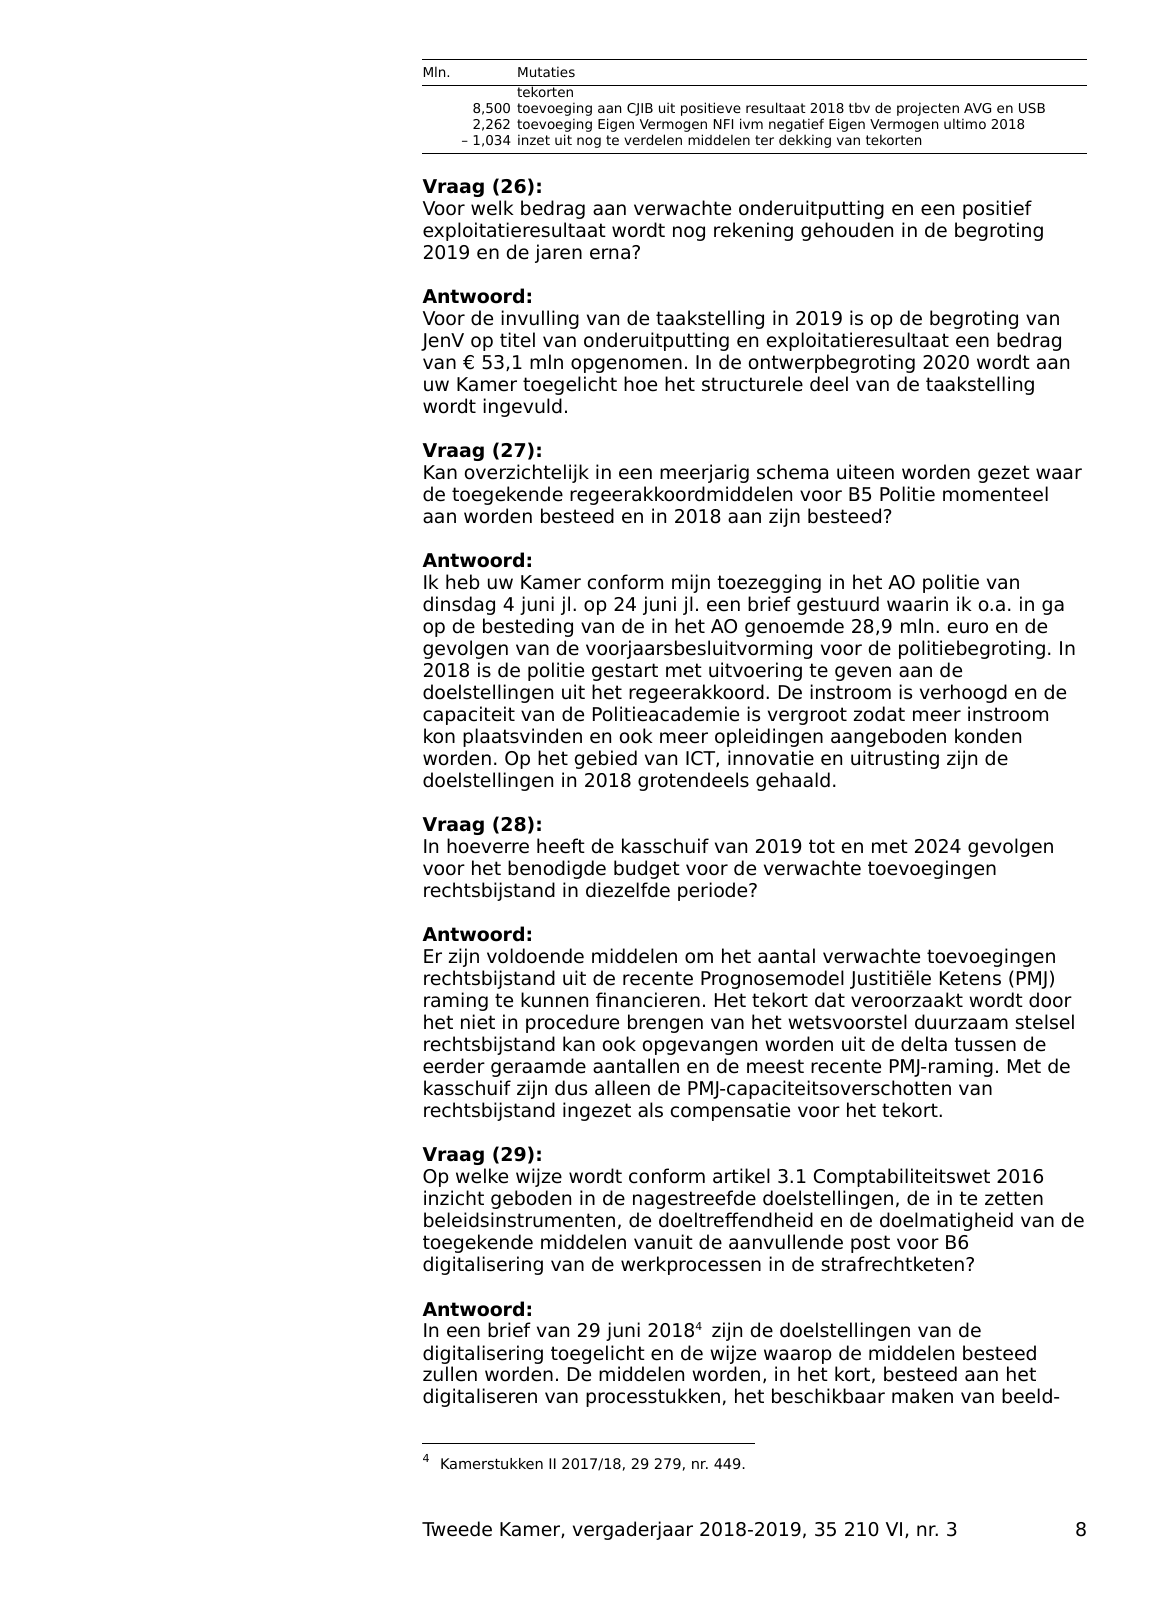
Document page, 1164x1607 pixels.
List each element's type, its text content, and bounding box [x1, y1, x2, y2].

subtitle Vraag (26): [422, 176, 1087, 198]
subtitle Vraag (28): [422, 814, 1087, 836]
subtitle Antwoord: [422, 286, 1087, 308]
table_cell toevoeging Eigen Vermogen NFI ivm negatief Eigen Vermogen ultimo 2018 [511, 117, 1087, 132]
table_cell tekorten [511, 86, 1087, 101]
subtitle Vraag (29): [422, 1144, 1087, 1166]
text In hoeverre heeft de kasschuif van 2019 tot en met 2024 gevolgen voor het benodigde budget voor de verwachte toevoegingen rechtsbijstand in diezelfde periode? [422, 836, 1087, 902]
table_header Mln. [422, 60, 511, 85]
table_header Mutaties [511, 60, 1087, 85]
subtitle Antwoord: [422, 1298, 1087, 1320]
text In een brief van 29 juni 2018 zijn de doelstellingen van de digitalisering toegelicht en de wijze waarop de middelen besteed zullen worden. De middelen worden, in het kort, besteed aan het digitaliseren van processtukken, het beschikbaar maken van beeld- [422, 1320, 1087, 1408]
text Er zijn voldoende middelen om het aantal verwachte toevoegingen rechtsbijstand uit de recente Prognosemodel Justitiële Ketens (PMJ) raming te kunnen financieren. Het tekort dat veroorzaakt wordt door het niet in procedure brengen van het wetsvoorstel duurzaam stelsel rechtsbijstand kan ook opgevangen worden uit de delta tussen de eerder geraamde aantallen en de meest recente PMJ-raming. Met de kasschuif zijn dus alleen de PMJ-capaciteitsoverschotten van rechtsbijstand ingezet als compensatie voor het tekort. [422, 946, 1087, 1122]
text Kan overzichtelijk in een meerjarig schema uiteen worden gezet waar de toegekende regeerakkoordmiddelen voor B5 Politie momenteel aan worden besteed en in 2018 aan zijn besteed? [422, 462, 1087, 528]
table_cell toevoeging aan CJIB uit positieve resultaat 2018 tbv de projecten AVG en USB [511, 101, 1087, 117]
text Voor de invulling van de taakstelling in 2019 is op de begroting van JenV op titel van onderuitputting en exploitatieresultaat een bedrag van € 53,1 mln opgenomen. In de ontwerpbegroting 2020 wordt aan uw Kamer toegelicht hoe het structurele deel van de taakstelling wordt ingevuld. [422, 308, 1087, 418]
table_cell – 1,034 [422, 133, 511, 153]
subtitle Antwoord: [422, 550, 1087, 572]
table_cell inzet uit nog te verdelen middelen ter dekking van tekorten [511, 133, 1087, 153]
table_cell [422, 86, 511, 101]
table_cell 8,500 [422, 101, 511, 117]
text Kamerstukken II 2017/18, 29 279, nr. 449. [422, 1452, 1087, 1474]
subtitle Vraag (27): [422, 440, 1087, 462]
text Op welke wijze wordt conform artikel 3.1 Comptabiliteitswet 2016 inzicht geboden in de nagestreefde doelstellingen, de in te zetten beleidsinstrumenten, de doeltreffendheid en de doelmatigheid van de toegekende middelen vanuit de aanvullende post voor B6 digitalisering van de werkprocessen in de strafrechtketen? [422, 1166, 1087, 1276]
text Voor welk bedrag aan verwachte onderuitputting en een positief exploitatieresultaat wordt nog rekening gehouden in de begroting 2019 en de jaren erna? [422, 198, 1087, 264]
text Ik heb uw Kamer conform mijn toezegging in het AO politie van dinsdag 4 juni jl. op 24 juni jl. een brief gestuurd waarin ik o.a. in ga op de besteding van de in het AO genoemde 28,9 mln. euro en de gevolgen van de voorjaarsbesluitvorming voor de politiebegroting. In 2018 is de politie gestart met uitvoering te geven aan de doelstellingen uit het regeerakkoord. De instroom is verhoogd en de capaciteit van de Politieacademie is vergroot zodat meer instroom kon plaatsvinden en ook meer opleidingen aangeboden konden worden. Op het gebied van ICT, innovatie en uitrusting zijn de doelstellingen in 2018 grotendeels gehaald. [422, 572, 1087, 792]
table_cell 2,262 [422, 117, 511, 132]
subtitle Antwoord: [422, 924, 1087, 946]
